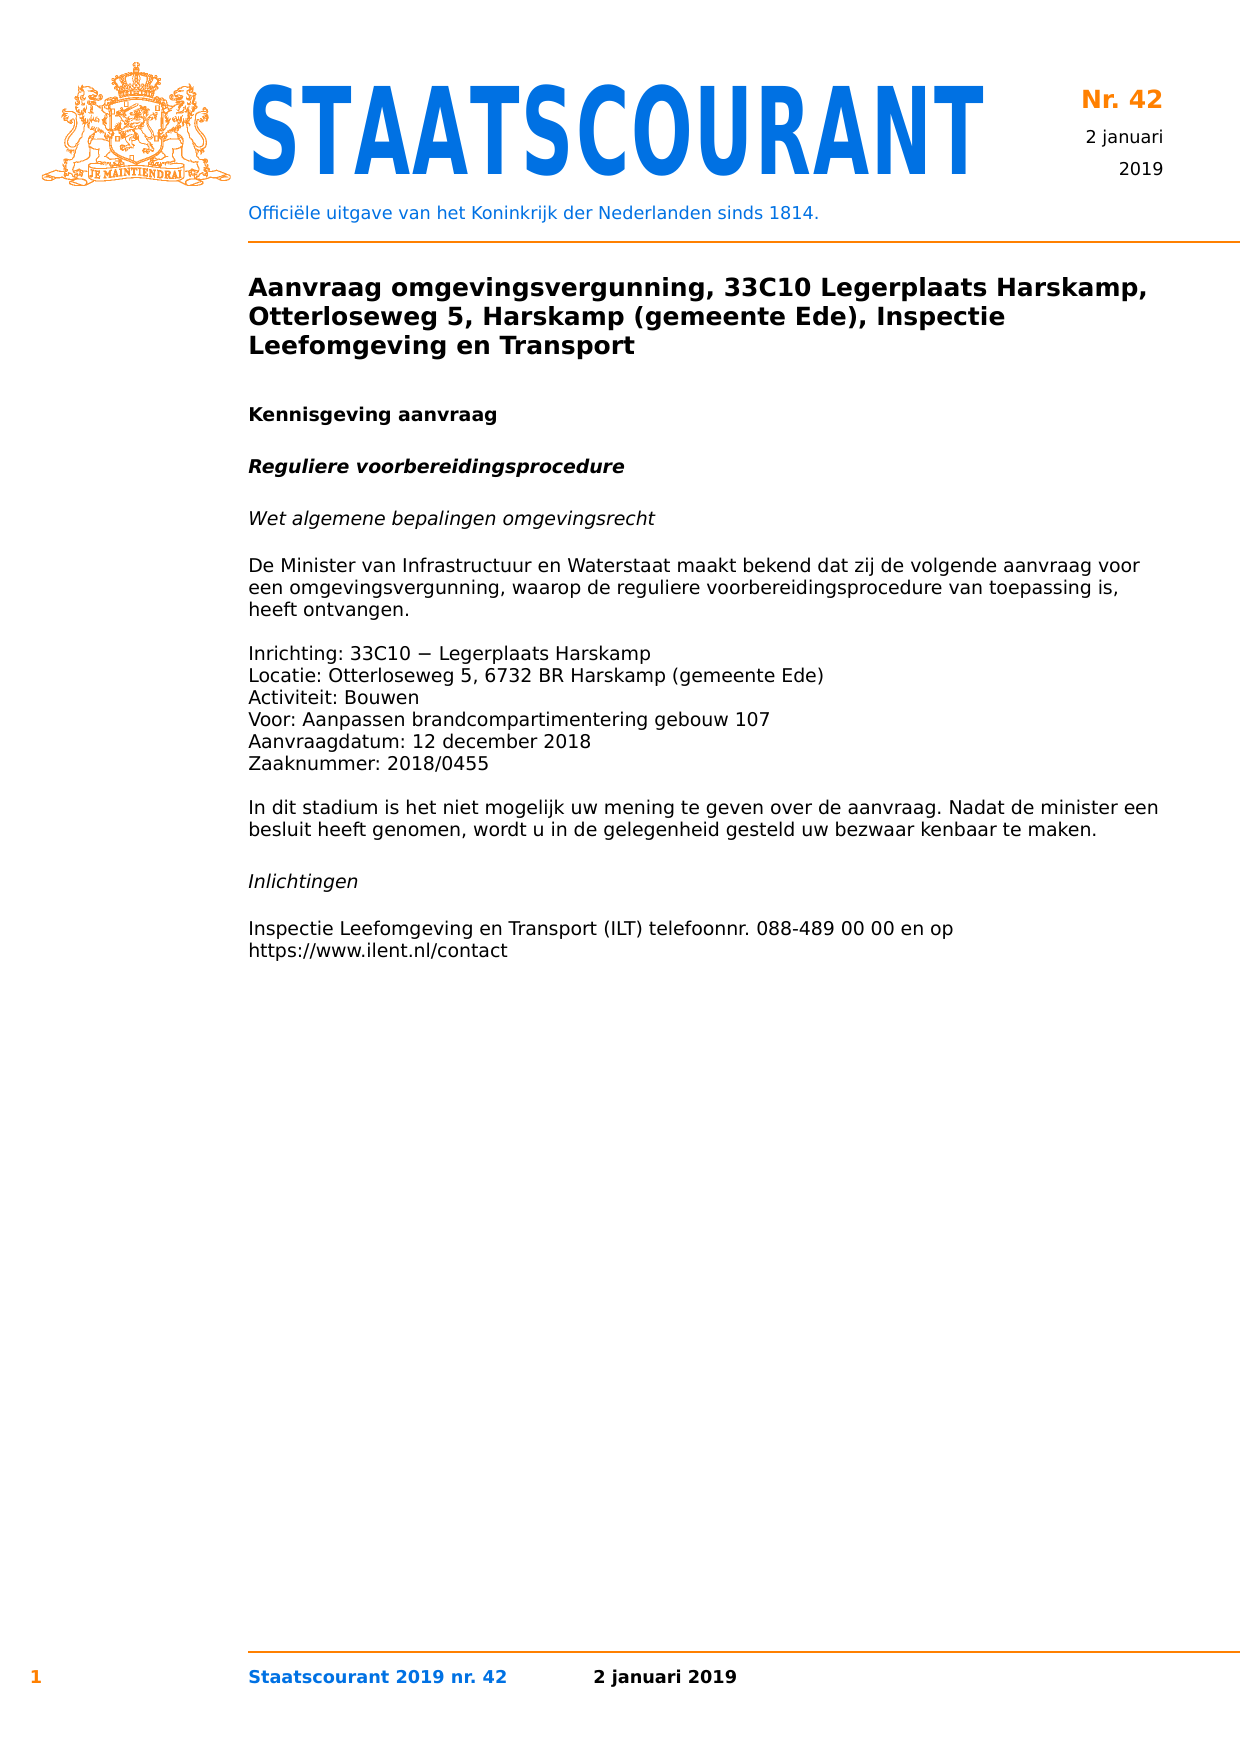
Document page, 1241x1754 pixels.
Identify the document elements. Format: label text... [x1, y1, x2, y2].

table_cell 2 januari [998, 121, 1240, 153]
subtitle Aanvraag omgevingsvergunning, 33C10 Legerplaats Harskamp, Otterloseweg 5, Harskamp (gemeente Ede), Inspectie Leefomgeving en Transport [248, 273, 1163, 361]
picture [41, 62, 231, 186]
text Zaaknummer: 2018/0455 [248, 753, 1163, 775]
text Voor: Aanpassen brandcompartimentering gebouw 107 [248, 709, 1163, 731]
table_header STAATSCOURANT [248, 62, 998, 203]
table_cell Officiële uitgave van het Koninkrijk der Nederlanden sinds 1814. [248, 203, 1240, 241]
table_header [25, 62, 248, 241]
text De Minister van Infrastructuur en Waterstaat maakt bekend dat zij de volgende aanvraag voor een omgevingsvergunning, waarop de reguliere voorbereidingsprocedure van toepassing is, heeft ontvangen. [248, 555, 1163, 621]
subtitle Inlichtingen [248, 871, 1163, 893]
text Locatie: Otterloseweg 5, 6732 BR Harskamp (gemeente Ede) [248, 665, 1163, 687]
text Activiteit: Bouwen [248, 687, 1163, 709]
text Inspectie Leefomgeving en Transport (ILT) telefoonnr. 088-489 00 00 en op https://www.ilent.nl/contact [248, 918, 1163, 962]
text Aanvraagdatum: 12 december 2018 [248, 731, 1163, 753]
text Inrichting: 33C10 − Legerplaats Harskamp [248, 643, 1163, 665]
table_header Nr. 42 [998, 62, 1240, 121]
subtitle Reguliere voorbereidingsprocedure [248, 456, 1163, 478]
subtitle Kennisgeving aanvraag [248, 404, 1163, 426]
table_cell 2019 [998, 153, 1240, 203]
subtitle Wet algemene bepalingen omgevingsrecht [248, 508, 1163, 530]
text In dit stadium is het niet mogelijk uw mening te geven over de aanvraag. Nadat de minister een besluit heeft genomen, wordt u in de gelegenheid gesteld uw bezwaar kenbaar te maken. [248, 797, 1163, 841]
